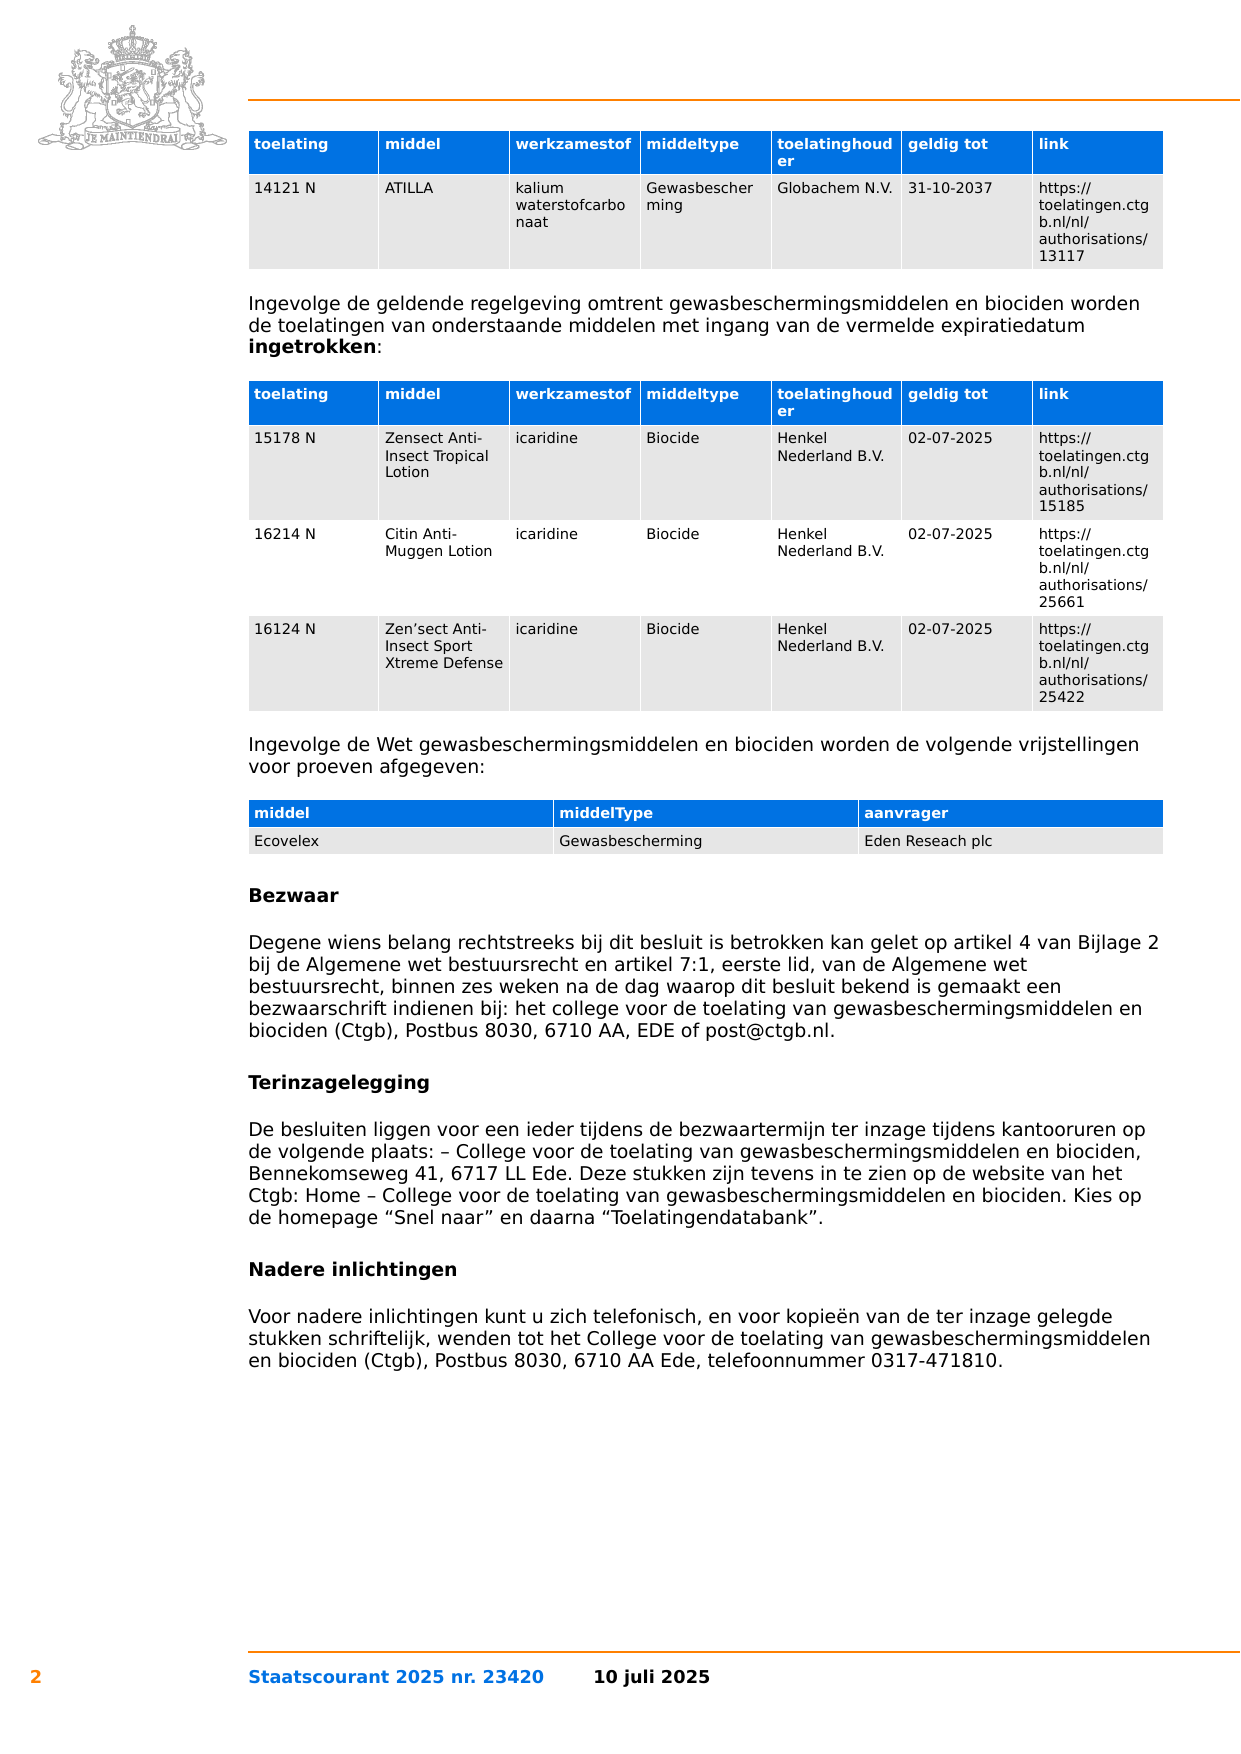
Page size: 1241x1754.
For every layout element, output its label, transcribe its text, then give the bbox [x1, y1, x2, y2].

table_cell Ecovelex [249, 828, 553, 854]
table_header geldig tot [902, 381, 1032, 425]
table_header middeltype [641, 381, 771, 425]
table_header werkzamestof [510, 381, 640, 425]
table_cell 16124 N [249, 616, 378, 711]
table_cell Henkel Nederland B.V. [772, 426, 901, 520]
table_cell 16214 N [249, 521, 378, 615]
table_header middel [249, 800, 553, 827]
table_header toelating [249, 381, 378, 425]
table_cell icaridine [510, 521, 640, 615]
table_cell ATILLA [379, 175, 509, 269]
table_cell Citin Anti-Muggen Lotion [379, 521, 509, 615]
table_cell Henkel Nederland B.V. [772, 616, 901, 711]
table_header toelating [249, 131, 378, 174]
table_header middeltype [641, 131, 771, 174]
table_header toelatinghouder [772, 131, 901, 174]
table_cell icaridine [510, 426, 640, 520]
text Ingevolge de geldende regelgeving omtrent gewasbeschermingsmiddelen en biociden worden de toelatingen van onderstaande middelen met ingang van de vermelde expiratiedatum ingetrokken: [248, 292, 1163, 358]
table_cell Gewasbescherming [641, 175, 771, 269]
table_cell Biocide [641, 521, 771, 615]
table_cell Zensect Anti-Insect Tropical Lotion [379, 426, 509, 520]
table_header middel [379, 381, 509, 425]
table_cell https://toelatingen.ctgb.nl/nl/authorisations/25422 [1033, 616, 1163, 711]
table_cell 02-07-2025 [902, 521, 1032, 615]
table_cell 14121 N [249, 175, 378, 269]
table_header aanvrager [859, 800, 1163, 827]
table_cell Biocide [641, 616, 771, 711]
table_header werkzamestof [510, 131, 640, 174]
table_cell 15178 N [249, 426, 378, 520]
table_cell Gewasbescherming [554, 828, 858, 854]
picture [38, 25, 227, 150]
table_header link [1033, 131, 1163, 174]
text Ingevolge de Wet gewasbeschermingsmiddelen en biociden worden de volgende vrijstellingen voor proeven afgegeven: [248, 733, 1163, 777]
text De besluiten liggen voor een ieder tijdens de bezwaartermijn ter inzage tijdens kantooruren op de volgende plaats: – College voor de toelating van gewasbeschermingsmiddelen en biociden, Bennekomseweg 41, 6717 LL Ede. Deze stukken zijn tevens in te zien op de website van het Ctgb: Home – College voor de toelating van gewasbeschermingsmiddelen en biociden. Kies op de homepage “Snel naar” en daarna “Toelatingendatabank”. [248, 1119, 1163, 1229]
table_header middel [379, 131, 509, 174]
table_header geldig tot [902, 131, 1032, 174]
text Degene wiens belang rechtstreeks bij dit besluit is betrokken kan gelet op artikel 4 van Bijlage 2 bij de Algemene wet bestuursrecht en artikel 7:1, eerste lid, van de Algemene wet bestuursrecht, binnen zes weken na de dag waarop dit besluit bekend is gemaakt een bezwaarschrift indienen bij: het college voor de toelating van gewasbeschermingsmiddelen en biociden (Ctgb), Postbus 8030, 6710 AA, EDE of post@ctgb.nl. [248, 932, 1163, 1042]
table_cell Eden Reseach plc [859, 828, 1163, 854]
table_cell icaridine [510, 616, 640, 711]
table_cell Henkel Nederland B.V. [772, 521, 901, 615]
subtitle Nadere inlichtingen [248, 1259, 1163, 1281]
table_cell Globachem N.V. [772, 175, 901, 269]
table_cell Biocide [641, 426, 771, 520]
subtitle Terinzagelegging [248, 1072, 1163, 1094]
table_cell 02-07-2025 [902, 616, 1032, 711]
table_header toelatinghouder [772, 381, 901, 425]
table_cell https://toelatingen.ctgb.nl/nl/authorisations/15185 [1033, 426, 1163, 520]
table_cell Zen’sect Anti-Insect Sport Xtreme Defense [379, 616, 509, 711]
table_header middelType [554, 800, 858, 827]
table_cell https://toelatingen.ctgb.nl/nl/authorisations/13117 [1033, 175, 1163, 269]
text Voor nadere inlichtingen kunt u zich telefonisch, en voor kopieën van de ter inzage gelegde stukken schriftelijk, wenden tot het College voor de toelating van gewasbeschermingsmiddelen en biociden (Ctgb), Postbus 8030, 6710 AA Ede, telefoonnummer 0317-471810. [248, 1306, 1163, 1372]
table_cell kalium waterstofcarbonaat [510, 175, 640, 269]
table_cell https://toelatingen.ctgb.nl/nl/authorisations/25661 [1033, 521, 1163, 615]
table_cell 31-10-2037 [902, 175, 1032, 269]
subtitle Bezwaar [248, 885, 1163, 907]
table_cell 02-07-2025 [902, 426, 1032, 520]
table_header link [1033, 381, 1163, 425]
